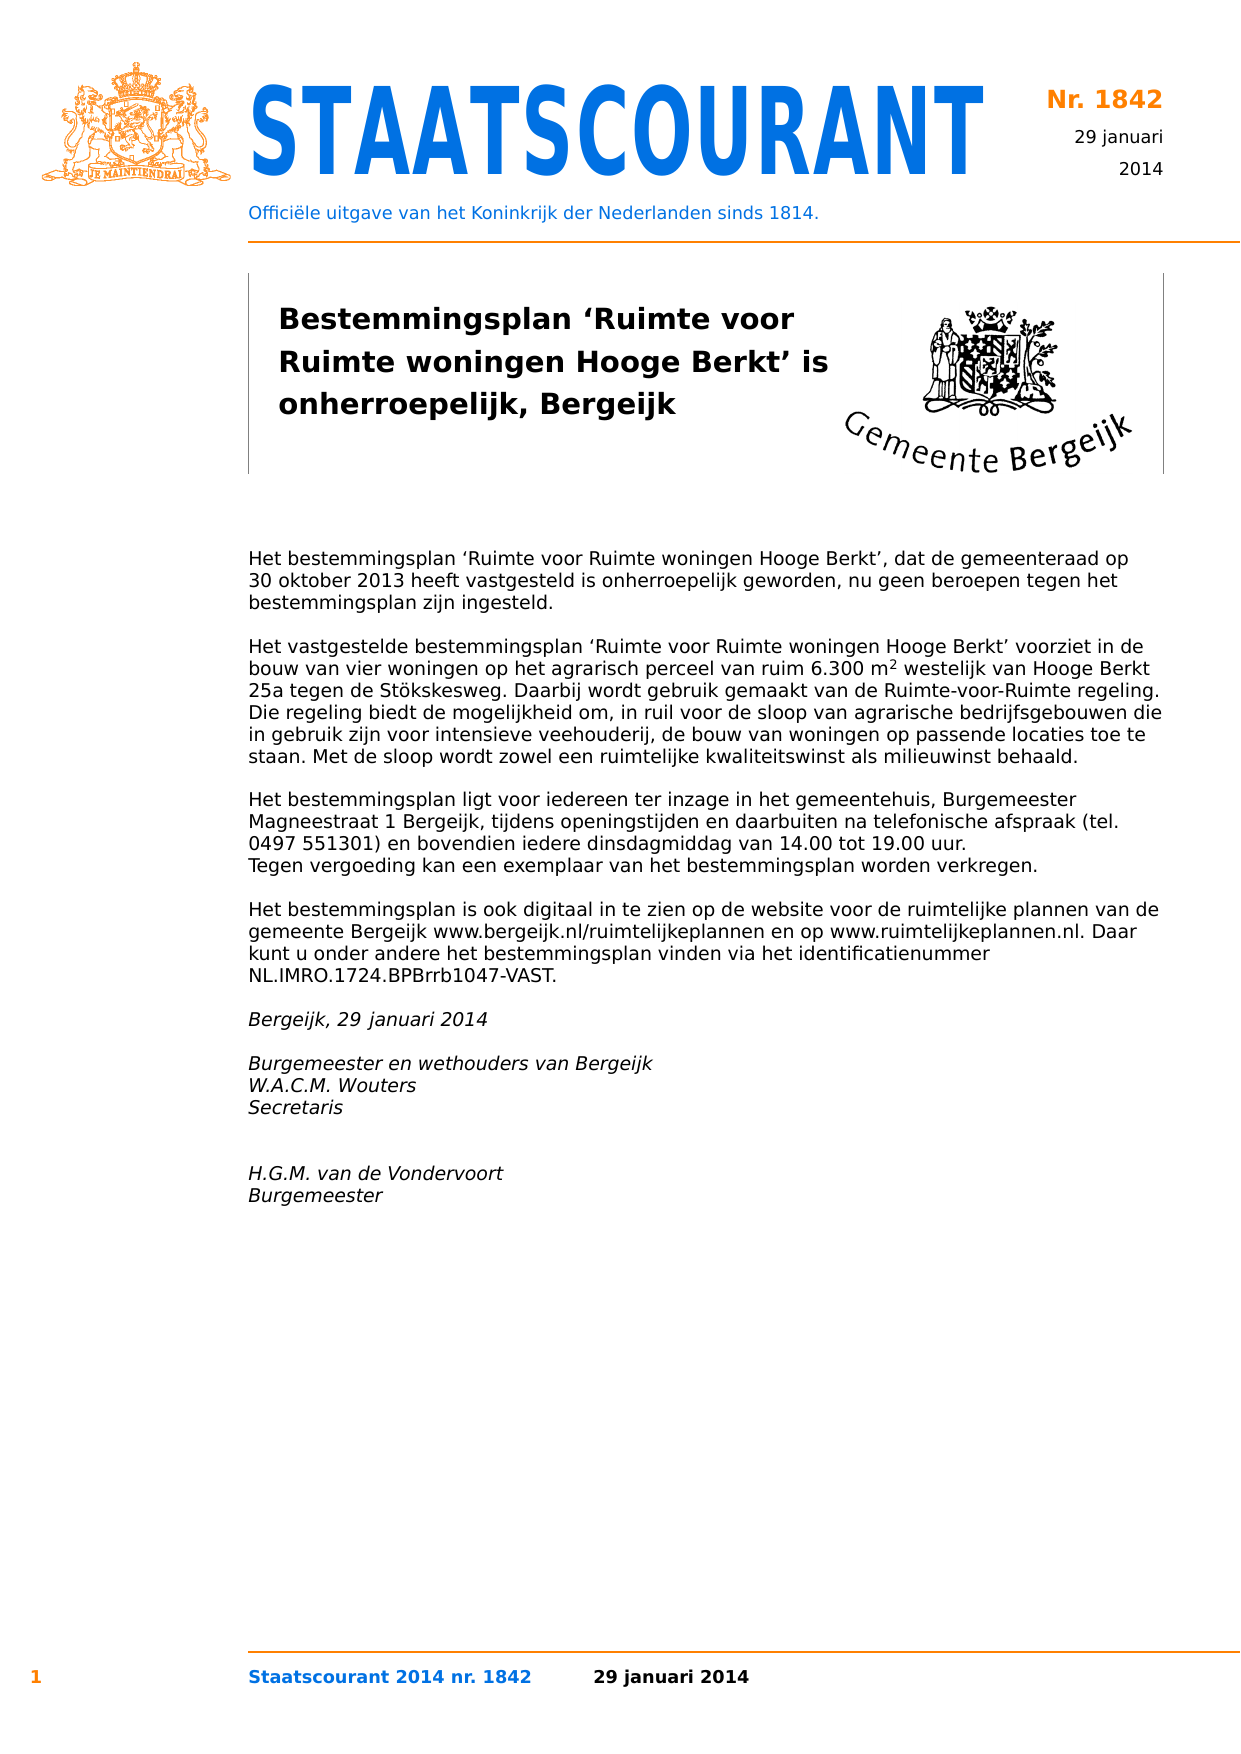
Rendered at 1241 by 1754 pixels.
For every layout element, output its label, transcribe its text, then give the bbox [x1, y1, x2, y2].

table_cell Officiële uitgave van het Koninkrijk der Nederlanden sinds 1814. [248, 203, 1240, 241]
picture [41, 62, 231, 186]
text NL.IMRO.1724.BPBrrb1047-VAST. [248, 965, 1163, 987]
table_header STAATSCOURANT [248, 62, 998, 203]
picture [844, 302, 1134, 474]
text Het bestemmingsplan ‘Ruimte voor Ruimte woningen Hooge Berkt’, dat de gemeenteraad op 30 oktober 2013 heeft vastgesteld is onherroepelijk geworden, nu geen beroepen tegen het bestemmingsplan zijn ingesteld. [248, 548, 1163, 614]
text Het bestemmingsplan ligt voor iedereen ter inzage in het gemeentehuis, Burgemeester Magneestraat 1 Bergeijk, tijdens openingstijden en daarbuiten na telefonische afspraak (tel. 0497 551301) en bovendien iedere dinsdagmiddag van 14.00 tot 19.00 uur. [248, 789, 1163, 855]
table_header [25, 62, 248, 241]
text Het bestemmingsplan is ook digitaal in te zien op de website voor de ruimtelijke plannen van de gemeente Bergeijk www.bergeijk.nl/ruimtelijkeplannen en op www.ruimtelijkeplannen.nl. Daar kunt u onder andere het bestemmingsplan vinden via het identificatienummer [248, 899, 1163, 965]
table_cell 2014 [998, 153, 1240, 203]
text Burgemeester en wethouders van Bergeijk W.A.C.M. Wouters Secretaris [248, 1053, 1163, 1119]
table_header Nr. 1842 [998, 62, 1240, 121]
text H.G.M. van de Vondervoort Burgemeester [248, 1141, 1163, 1207]
table_cell 29 januari [998, 121, 1240, 153]
text Het vastgestelde bestemmingsplan ‘Ruimte voor Ruimte woningen Hooge Berkt’ voorziet in de bouw van vier woningen op het agrarisch perceel van ruim 6.300 m2 westelijk van Hooge Berkt 25a tegen de Stökskesweg. Daarbij wordt gebruik gemaakt van de Ruimte-voor-Ruimte regeling. Die regeling biedt de mogelijkheid om, in ruil voor de sloop van agrarische bedrijfsgebouwen die in gebruik zijn voor intensieve veehouderij, de bouw van woningen op passende locaties toe te staan. Met de sloop wordt zowel een ruimtelijke kwaliteitswinst als milieuwinst behaald. [248, 636, 1163, 767]
subtitle Bestemmingsplan ‘Ruimte voor Ruimte woningen Hooge Berkt’ is onherroepelijk, Bergeijk [249, 273, 1163, 474]
text Tegen vergoeding kan een exemplaar van het bestemmingsplan worden verkregen. [248, 855, 1163, 877]
text Bergeijk, 29 januari 2014 [248, 1009, 1163, 1031]
